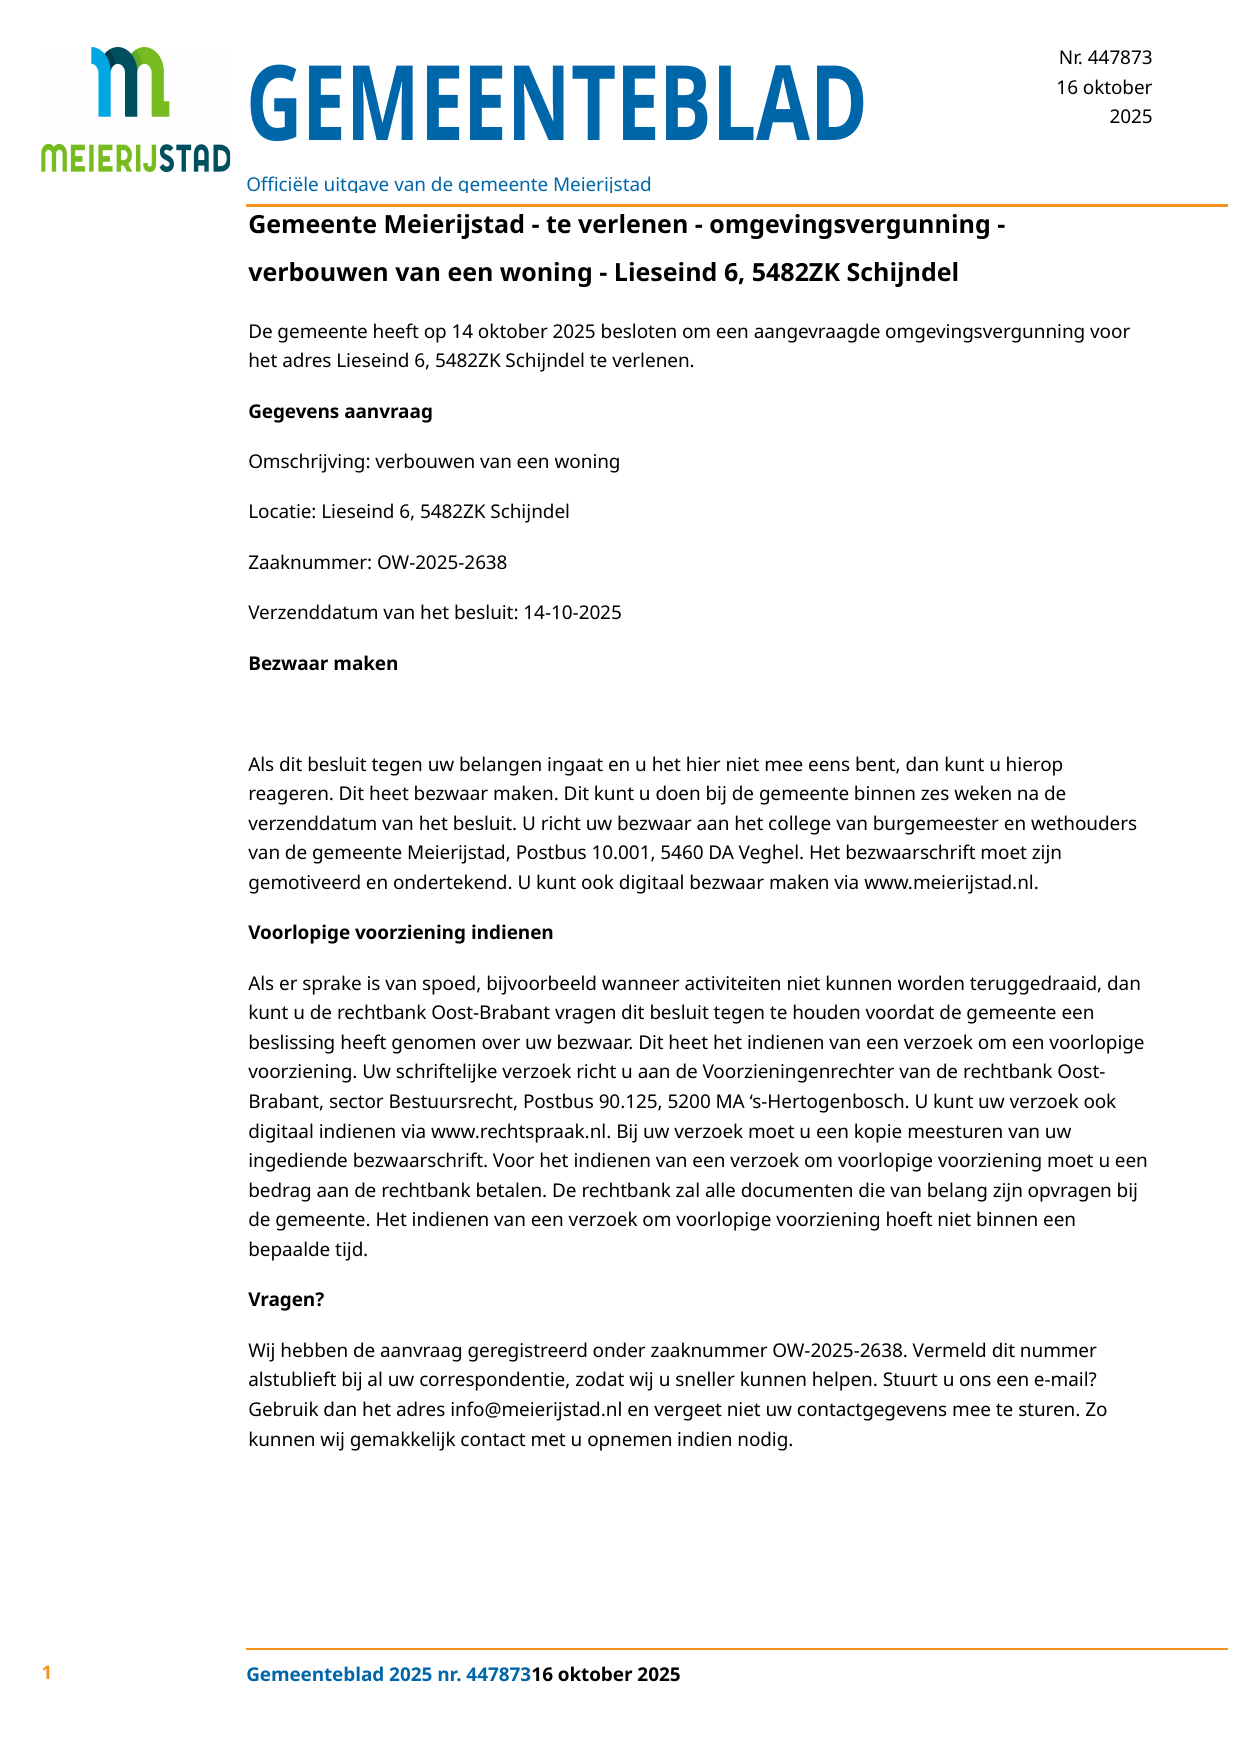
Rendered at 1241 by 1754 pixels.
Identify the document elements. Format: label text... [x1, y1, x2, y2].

picture [41, 47, 231, 172]
text Als er sprake is van spoed, bijvoorbeeld wanneer activiteiten niet kunnen worden teruggedraaid, dan kunt u de rechtbank Oost-Brabant vragen dit besluit tegen te houden voordat de gemeente een beslissing heeft genomen over uw bezwaar. Dit heet het indienen van een verzoek om een voorlopige voorziening. Uw schriftelijke verzoek richt u aan de Voorzieningenrechter van de rechtbank Oost-Brabant, sector Bestuursrecht, Postbus 90.125, 5200 MA ‘s-Hertogenbosch. U kunt uw verzoek ook digitaal indienen via www.rechtspraak.nl. Bij uw verzoek moet u een kopie meesturen van uw ingediende bezwaarschrift. Voor het indienen van een verzoek om voorlopige voorziening moet u een bedrag aan de rechtbank betalen. De rechtbank zal alle documenten die van belang zijn opvragen bij de gemeente. Het indienen van een verzoek om voorlopige voorziening hoeft niet binnen een bepaalde tijd. [248, 970, 1152, 1262]
text Verzenddatum van het besluit: 14-10-2025 [248, 599, 1152, 625]
text Locatie: Lieseind 6, 5482ZK Schijndel [248, 499, 1152, 524]
text Zaaknummer: OW-2025-2638 [248, 549, 1152, 575]
text Als dit besluit tegen uw belangen ingaat en u het hier niet mee eens bent, dan kunt u hierop reageren. Dit heet bezwaar maken. Dit kunt u doen bij de gemeente binnen zes weken na de verzenddatum van het besluit. U richt uw bezwaar aan het college van burgemeester en wethouders van de gemeente Meierijstad, Postbus 10.001, 5460 DA Veghel. Het bezwaarschrift moet zijn gemotiveerd en ondertekend. U kunt ook digitaal bezwaar maken via www.meierijstad.nl. [248, 751, 1152, 895]
text Gemeente Meierijstad - te verlenen - omgevingsvergunning - verbouwen van een woning - Lieseind 6, 5482ZK Schijndel [248, 207, 1152, 288]
text Bezwaar maken [248, 650, 1152, 676]
text Gegevens aanvraag [248, 398, 1152, 424]
text De gemeente heeft op 14 oktober 2025 besloten om een aangevraagde omgevingsvergunning voor het adres Lieseind 6, 5482ZK Schijndel te verlenen. [248, 318, 1152, 373]
text Vragen? [248, 1287, 1152, 1312]
text Wij hebben de aanvraag geregistreerd onder zaaknummer OW-2025-2638. Vermeld dit nummer alstublieft bij al uw correspondentie, zodat wij u sneller kunnen helpen. Stuurt u ons een e-mail? Gebruik dan het adres info@meierijstad.nl en vergeet niet uw contactgegevens mee te sturen. Zo kunnen wij gemakkelijk contact met u opnemen indien nodig. [248, 1337, 1152, 1452]
text Omschrijving: verbouwen van een woning [248, 448, 1152, 474]
text Voorlopige voorziening indienen [248, 919, 1152, 945]
